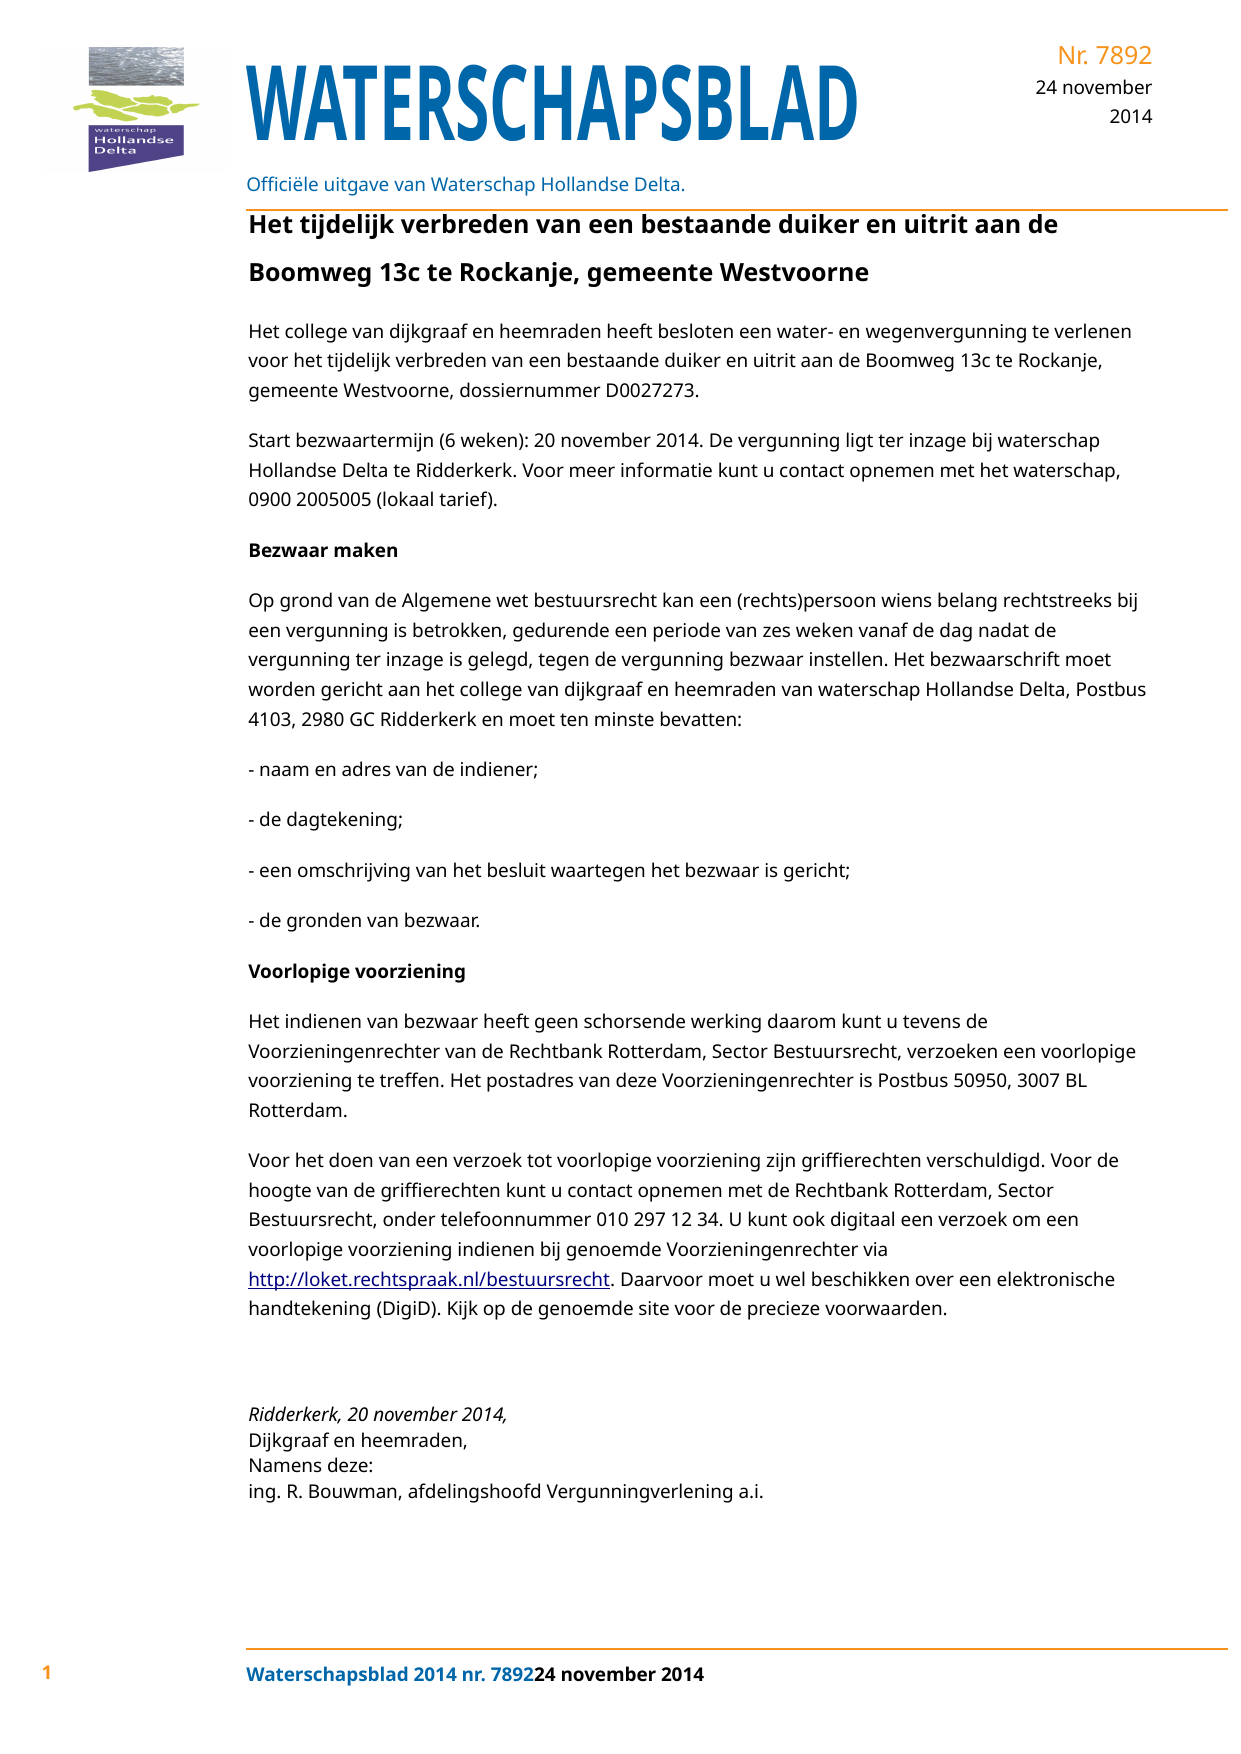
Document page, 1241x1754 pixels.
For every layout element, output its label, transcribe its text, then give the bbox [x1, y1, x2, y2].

text Het tijdelijk verbreden van een bestaande duiker en uitrit aan de Boomweg 13c te Rockanje, gemeente Westvoorne [248, 211, 1152, 288]
text Het indienen van bezwaar heeft geen schorsende werking daarom kunt u tevens de Voorzieningenrechter van de Rechtbank Rotterdam, Sector Bestuursrecht, verzoeken een voorlopige voorziening te treffen. Het postadres van deze Voorzieningenrechter is Postbus 50950, 3007 BL Rotterdam. [248, 1008, 1152, 1123]
text - de dagtekening; [248, 807, 1152, 832]
text Het college van dijkgraaf en heemraden heeft besloten een water- en wegenvergunning te verlenen voor het tijdelijk verbreden van een bestaande duiker en uitrit aan de Boomweg 13c te Rockanje, gemeente Westvoorne, dossiernummer D0027273. [248, 318, 1152, 403]
text - naam en adres van de indiener; [248, 756, 1152, 782]
text Op grond van de Algemene wet bestuursrecht kan een (rechts)persoon wiens belang rechtstreeks bij een vergunning is betrokken, gedurende een periode van zes weken vanaf de dag nadat de vergunning ter inzage is gelegd, tegen de vergunning bezwaar instellen. Het bezwaarschrift moet worden gericht aan het college van dijkgraaf en heemraden van waterschap Hollandse Delta, Postbus 4103, 2980 GC Ridderkerk en moet ten minste bevatten: [248, 587, 1152, 732]
text - een omschrijving van het besluit waartegen het bezwaar is gericht; [248, 857, 1152, 883]
text - de gronden van bezwaar. [248, 907, 1152, 933]
text Dijkgraaf en heemraden, [248, 1427, 1152, 1453]
text Bezwaar maken [248, 537, 1152, 563]
text Start bezwaartermijn (6 weken): 20 november 2014. De vergunning ligt ter inzage bij waterschap Hollandse Delta te Ridderkerk. Voor meer informatie kunt u contact opnemen met het waterschap, 0900 2005005 (lokaal tarief). [248, 427, 1152, 512]
text Voor het doen van een verzoek tot voorlopige voorziening zijn griffierechten verschuldigd. Voor de hoogte van de griffierechten kunt u contact opnemen met de Rechtbank Rotterdam, Sector Bestuursrecht, onder telefoonnummer 010 297 12 34. U kunt ook digitaal een verzoek om een voorlopige voorziening indienen bij genoemde Voorzieningenrechter via http://loket.rechtspraak.nl/bestuursrecht. Daarvoor moet u wel beschikken over een elektronische handtekening (DigiD). Kijk op de genoemde site voor de precieze voorwaarden. [248, 1147, 1152, 1321]
text Ridderkerk, 20 november 2014, [248, 1401, 1152, 1427]
text ing. R. Bouwman, afdelingshoofd Vergunningverlening a.i. [248, 1478, 1152, 1504]
text Voorlopige voorziening [248, 958, 1152, 984]
text Namens deze: [248, 1453, 1152, 1478]
picture [41, 47, 231, 172]
